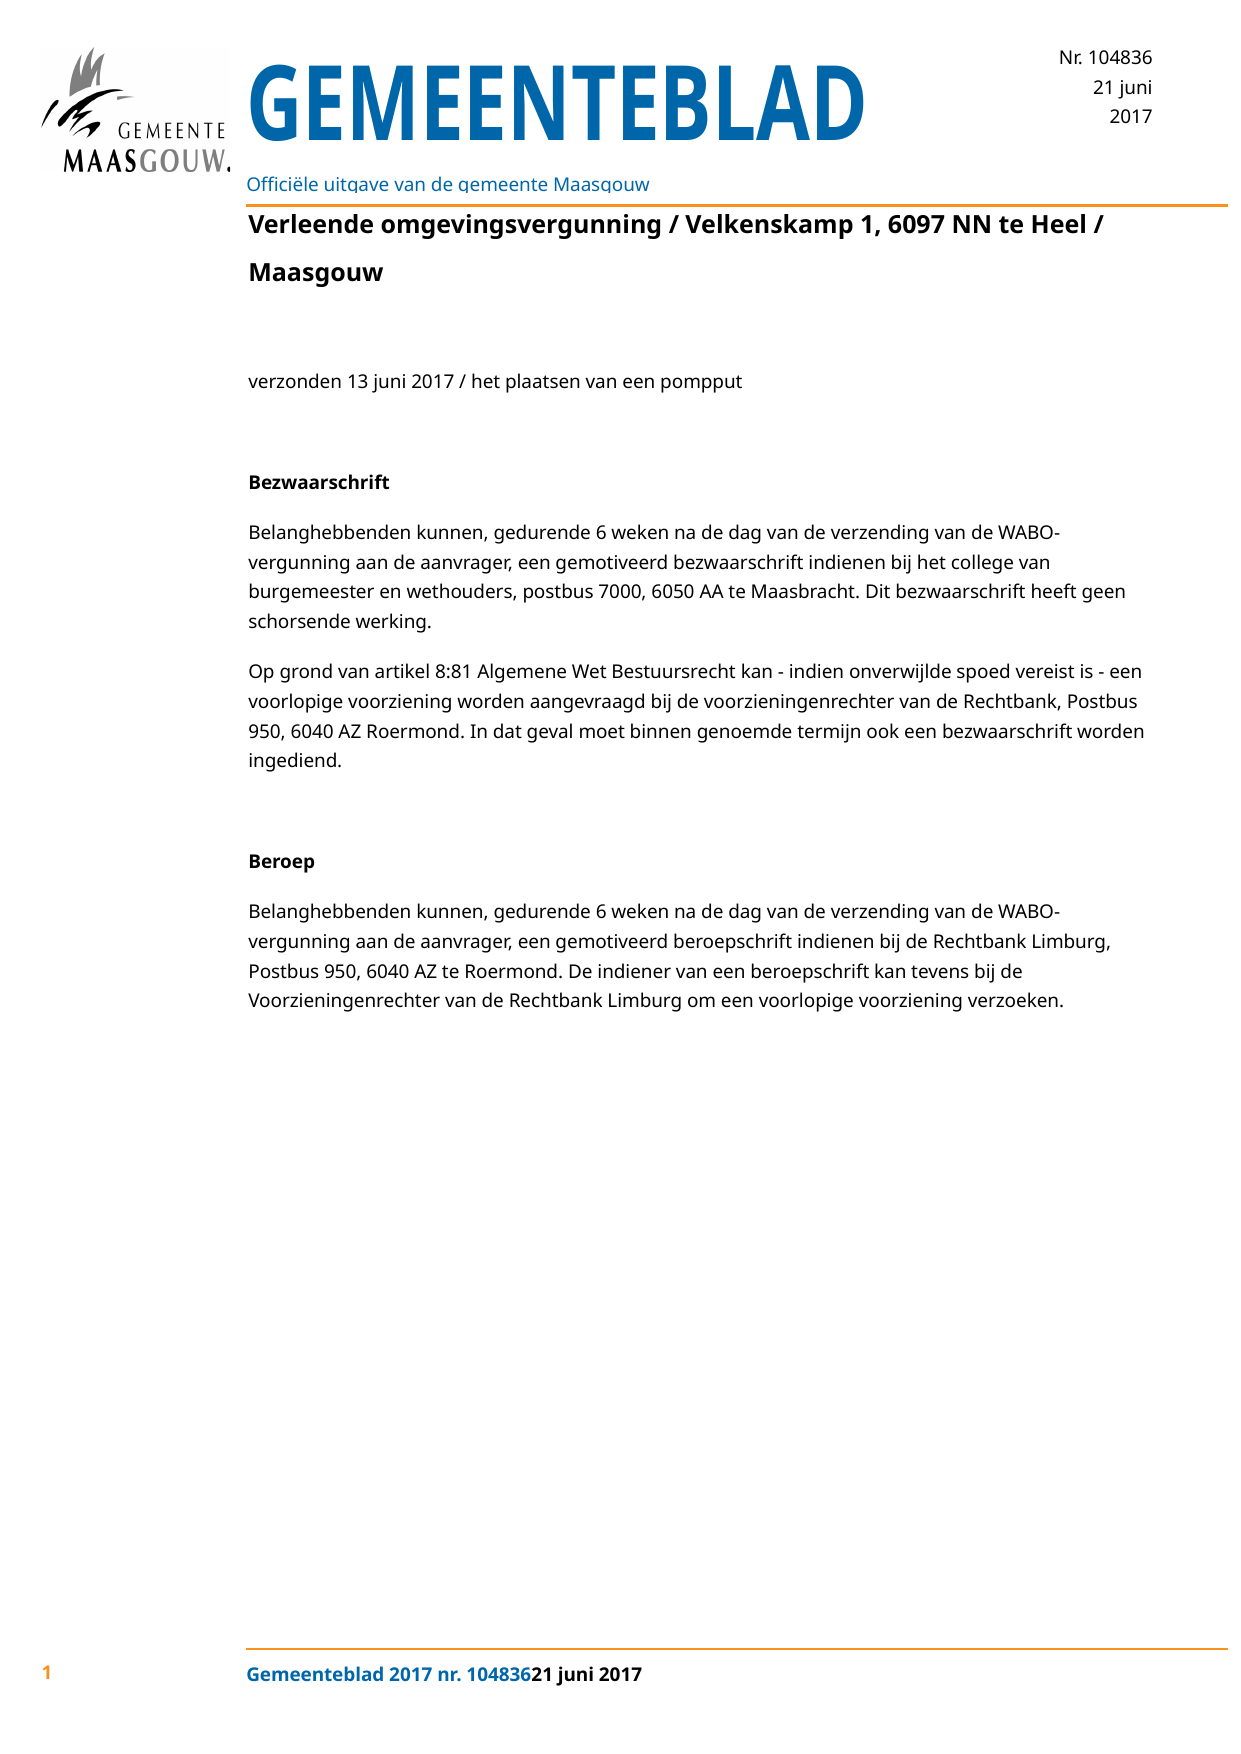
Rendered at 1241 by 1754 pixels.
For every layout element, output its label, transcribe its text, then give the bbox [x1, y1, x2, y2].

text Beroep [248, 848, 1152, 874]
text Op grond van artikel 8:81 Algemene Wet Bestuursrecht kan - indien onverwijlde spoed vereist is - een voorlopige voorziening worden aangevraagd bij de voorzieningenrechter van de Rechtbank, Postbus 950, 6040 AZ Roermond. In dat geval moet binnen genoemde termijn ook een bezwaarschrift worden ingediend. [248, 659, 1152, 773]
text Belanghebbenden kunnen, gedurende 6 weken na de dag van de verzending van de WABO-vergunning aan de aanvrager, een gemotiveerd beroepschrift indienen bij de Rechtbank Limburg, Postbus 950, 6040 AZ te Roermond. De indiener van een beroepschrift kan tevens bij de Voorzieningenrechter van de Rechtbank Limburg om een voorlopige voorziening verzoeken. [248, 899, 1152, 1013]
picture [41, 47, 231, 172]
text verzonden 13 juni 2017 / het plaatsen van een pompput [248, 368, 1152, 394]
text Verleende omgevingsvergunning / Velkenskamp 1, 6097 NN te Heel / Maasgouw [248, 207, 1152, 288]
text Belanghebbenden kunnen, gedurende 6 weken na de dag van de verzending van de WABO-vergunning aan de aanvrager, een gemotiveerd bezwaarschrift indienen bij het college van burgemeester en wethouders, postbus 7000, 6050 AA te Maasbracht. Dit bezwaarschrift heeft geen schorsende werking. [248, 519, 1152, 634]
text Bezwaarschrift [248, 469, 1152, 495]
